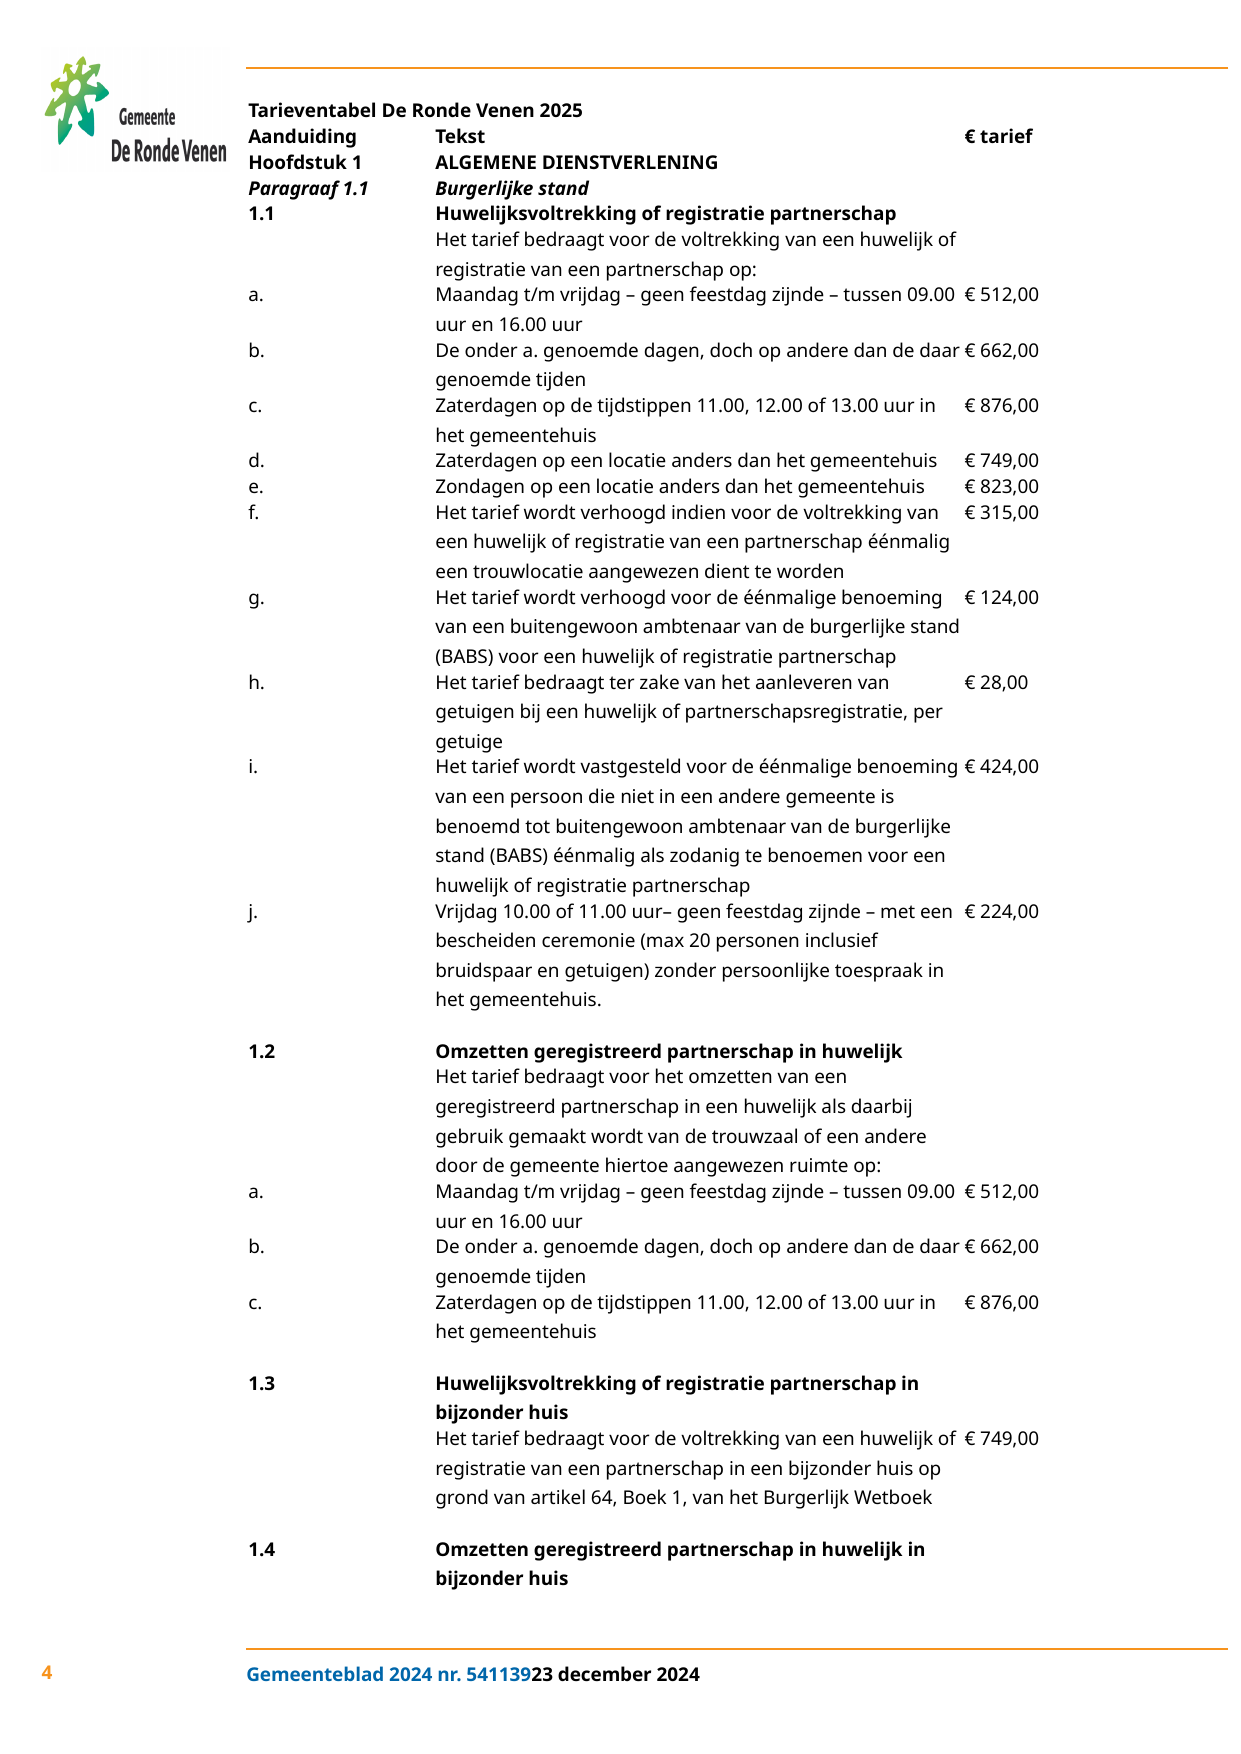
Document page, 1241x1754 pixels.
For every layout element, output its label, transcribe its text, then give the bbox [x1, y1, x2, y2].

text Tarieventabel De Ronde Venen 2025 [248, 95, 1152, 123]
table_cell Hoofdstuk 1 [248, 149, 435, 175]
table_cell [248, 1064, 435, 1178]
table_cell Omzetten geregistreerd partnerschap in huwelijk [435, 1038, 964, 1064]
table_cell Het tarief bedraagt voor het omzetten van een geregistreerd partnerschap in een huwelijk als daarbij gebruik gemaakt wordt van de trouwzaal of een andere door de gemeente hiertoe aangewezen ruimte op: [435, 1064, 964, 1178]
table_cell Maandag t/m vrijdag – geen feestdag zijnde – tussen 09.00 uur en 16.00 uur [435, 282, 964, 337]
table_cell Het tarief bedraagt voor de voltrekking van een huwelijk of registratie van een partnerschap op: [435, 226, 964, 282]
table_cell e. [248, 473, 435, 499]
table_cell Vrijdag 10.00 of 11.00 uur– geen feestdag zijnde – met een bescheiden ceremonie (max 20 personen inclusief bruidspaar en getuigen) zonder persoonlijke toespraak in het gemeentehuis. [435, 898, 964, 1012]
table_cell Burgerlijke stand [435, 175, 964, 201]
table_cell [964, 1038, 1152, 1064]
table_cell Het tarief wordt verhoogd indien voor de voltrekking van een huwelijk of registratie van een partnerschap éénmalig een trouwlocatie aangewezen dient te worden [435, 499, 964, 584]
table_cell h. [248, 669, 435, 754]
table_cell [964, 1510, 1152, 1536]
table_cell Paragraaf 1.1 [248, 175, 435, 201]
table_cell [964, 149, 1152, 175]
table_cell Het tarief wordt vastgesteld voor de éénmalige benoeming van een persoon die niet in een andere gemeente is benoemd tot buitengewoon ambtenaar van de burgerlijke stand (BABS) éénmalig als zodanig te benoemen voor een huwelijk of registratie partnerschap [435, 754, 964, 898]
table_cell Het tarief bedraagt ter zake van het aanleveren van getuigen bij een huwelijk of partnerschapsregistratie, per getuige [435, 669, 964, 754]
table_cell € 876,00 [964, 1289, 1152, 1344]
table_header Aanduiding [248, 124, 435, 149]
table_cell [248, 1425, 435, 1510]
table_cell a. [248, 1178, 435, 1233]
table_cell Zaterdagen op de tijdstippen 11.00, 12.00 of 13.00 uur in het gemeentehuis [435, 1289, 964, 1344]
table_cell c. [248, 1289, 435, 1344]
table_cell i. [248, 754, 435, 898]
table_cell [964, 1370, 1152, 1425]
table_cell b. [248, 337, 435, 392]
table_cell [964, 1536, 1152, 1591]
table_cell Het tarief wordt verhoogd voor de éénmalige benoeming van een buitengewoon ambtenaar van de burgerlijke stand (BABS) voor een huwelijk of registratie partnerschap [435, 584, 964, 669]
table_cell € 424,00 [964, 754, 1152, 898]
table_cell Huwelijksvoltrekking of registratie partnerschap in bijzonder huis [435, 1370, 964, 1425]
table_cell 1.4 [248, 1536, 435, 1591]
table_cell [964, 175, 1152, 201]
table_cell Huwelijksvoltrekking of registratie partnerschap [435, 201, 964, 226]
table_cell € 662,00 [964, 1234, 1152, 1289]
table_cell [964, 1064, 1152, 1178]
table_cell Zondagen op een locatie anders dan het gemeentehuis [435, 473, 964, 499]
table_cell Omzetten geregistreerd partnerschap in huwelijk in bijzonder huis [435, 1536, 964, 1591]
table_cell € 512,00 [964, 282, 1152, 337]
table_cell [435, 1510, 964, 1536]
table_header Tekst [435, 124, 964, 149]
table_header € tarief [964, 124, 1152, 149]
table_cell [248, 226, 435, 282]
table_cell [964, 1344, 1152, 1370]
table_cell 1.2 [248, 1038, 435, 1064]
table_cell [435, 1344, 964, 1370]
table_cell 1.1 [248, 201, 435, 226]
table_cell [248, 1012, 435, 1038]
table_cell € 749,00 [964, 448, 1152, 473]
table_cell € 662,00 [964, 337, 1152, 392]
table_cell € 749,00 [964, 1425, 1152, 1510]
table_cell Zaterdagen op een locatie anders dan het gemeentehuis [435, 448, 964, 473]
table_cell € 124,00 [964, 584, 1152, 669]
table_cell f. [248, 499, 435, 584]
table_cell € 823,00 [964, 473, 1152, 499]
table_cell Maandag t/m vrijdag – geen feestdag zijnde – tussen 09.00 uur en 16.00 uur [435, 1178, 964, 1233]
table_cell [248, 1344, 435, 1370]
table_cell d. [248, 448, 435, 473]
table_cell [248, 1510, 435, 1536]
table_cell [435, 1012, 964, 1038]
table_cell € 315,00 [964, 499, 1152, 584]
table_cell Het tarief bedraagt voor de voltrekking van een huwelijk of registratie van een partnerschap in een bijzonder huis op grond van artikel 64, Boek 1, van het Burgerlijk Wetboek [435, 1425, 964, 1510]
table_cell ALGEMENE DIENSTVERLENING [435, 149, 964, 175]
table_cell € 876,00 [964, 392, 1152, 448]
table_cell c. [248, 392, 435, 448]
table_cell j. [248, 898, 435, 1012]
table_cell 1.3 [248, 1370, 435, 1425]
table_cell Zaterdagen op de tijdstippen 11.00, 12.00 of 13.00 uur in het gemeentehuis [435, 392, 964, 448]
table_cell € 28,00 [964, 669, 1152, 754]
table_cell [964, 226, 1152, 282]
picture [41, 47, 231, 172]
table_cell [964, 201, 1152, 226]
table_cell g. [248, 584, 435, 669]
table_cell € 224,00 [964, 898, 1152, 1012]
table_cell a. [248, 282, 435, 337]
table_cell De onder a. genoemde dagen, doch op andere dan de daar genoemde tijden [435, 1234, 964, 1289]
table_cell [964, 1012, 1152, 1038]
table_cell b. [248, 1234, 435, 1289]
table_cell € 512,00 [964, 1178, 1152, 1233]
table_cell De onder a. genoemde dagen, doch op andere dan de daar genoemde tijden [435, 337, 964, 392]
